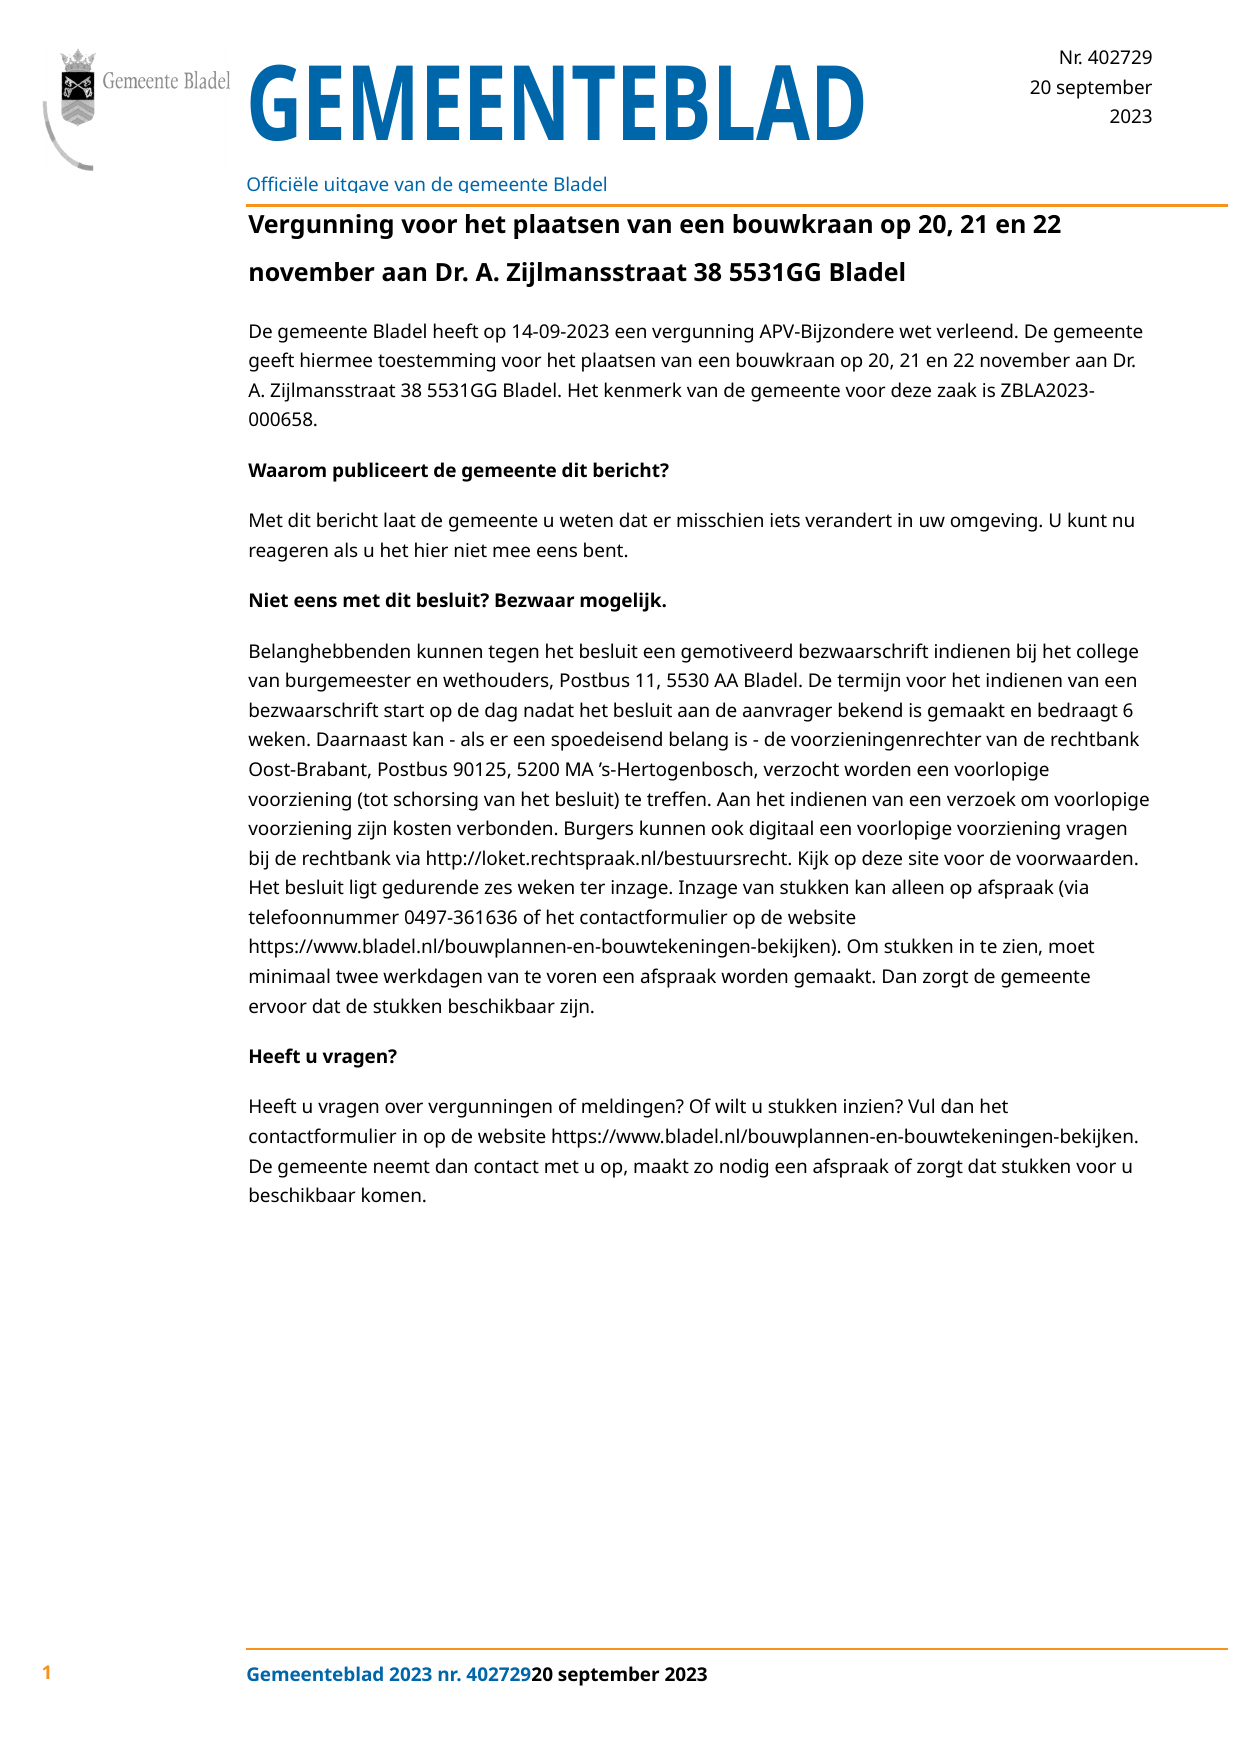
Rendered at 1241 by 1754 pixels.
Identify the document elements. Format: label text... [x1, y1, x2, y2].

text Met dit bericht laat de gemeente u weten dat er misschien iets verandert in uw omgeving. U kunt nu reageren als u het hier niet mee eens bent. [248, 507, 1152, 563]
text Belanghebbenden kunnen tegen het besluit een gemotiveerd bezwaarschrift indienen bij het college van burgemeester en wethouders, Postbus 11, 5530 AA Bladel. De termijn voor het indienen van een bezwaarschrift start op de dag nadat het besluit aan de aanvrager bekend is gemaakt en bedraagt 6 weken. Daarnaast kan - als er een spoedeisend belang is - de voorzieningenrechter van de rechtbank Oost-Brabant, Postbus 90125, 5200 MA ’s-Hertogenbosch, verzocht worden een voorlopige voorziening (tot schorsing van het besluit) te treffen. Aan het indienen van een verzoek om voorlopige voorziening zijn kosten verbonden. Burgers kunnen ook digitaal een voorlopige voorziening vragen bij de rechtbank via http://loket.rechtspraak.nl/bestuursrecht. Kijk op deze site voor de voorwaarden. Het besluit ligt gedurende zes weken ter inzage. Inzage van stukken kan alleen op afspraak (via telefoonnummer 0497-361636 of het contactformulier op de website https://www.bladel.nl/bouwplannen-en-bouwtekeningen-bekijken). Om stukken in te zien, moet minimaal twee werkdagen van te voren een afspraak worden gemaakt. Dan zorgt de gemeente ervoor dat de stukken beschikbaar zijn. [248, 638, 1152, 1019]
text Heeft u vragen? [248, 1043, 1152, 1069]
text Niet eens met dit besluit? Bezwaar mogelijk. [248, 587, 1152, 613]
text Heeft u vragen over vergunningen of meldingen? Of wilt u stukken inzien? Vul dan het contactformulier in op de website https://www.bladel.nl/bouwplannen-en-bouwtekeningen-bekijken. De gemeente neemt dan contact met u op, maakt zo nodig een afspraak of zorgt dat stukken voor u beschikbaar komen. [248, 1094, 1152, 1208]
text Vergunning voor het plaatsen van een bouwkraan op 20, 21 en 22 november aan Dr. A. Zijlmansstraat 38 5531GG Bladel [248, 207, 1152, 288]
text Waarom publiceert de gemeente dit bericht? [248, 457, 1152, 483]
text De gemeente Bladel heeft op 14-09-2023 een vergunning APV-Bijzondere wet verleend. De gemeente geeft hiermee toestemming voor het plaatsen van een bouwkraan op 20, 21 en 22 november aan Dr. A. Zijlmansstraat 38 5531GG Bladel. Het kenmerk van de gemeente voor deze zaak is ZBLA2023-000658. [248, 318, 1152, 432]
picture [41, 47, 231, 172]
